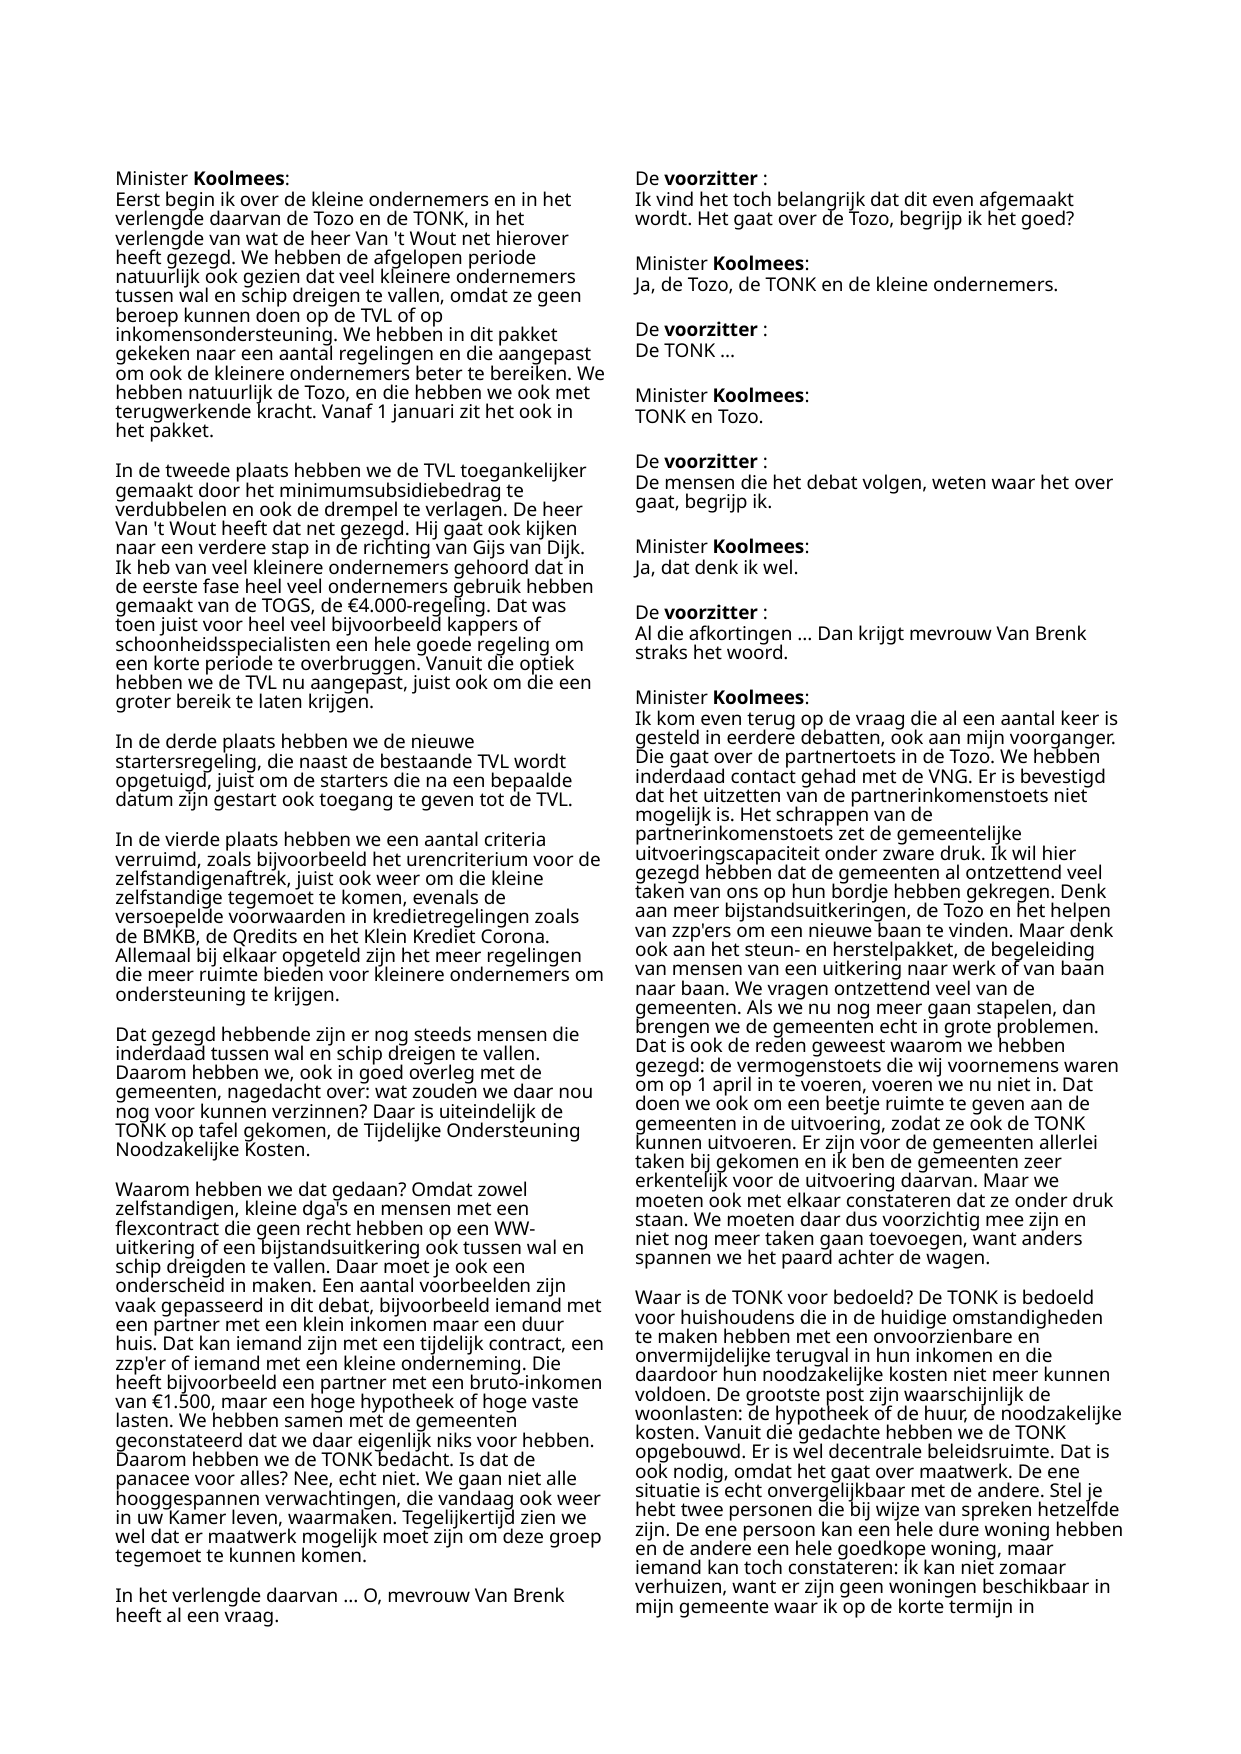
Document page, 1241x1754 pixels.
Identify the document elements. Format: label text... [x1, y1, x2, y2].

text Waar is de TONK voor bedoeld? De TONK is bedoeld voor huishoudens die in de huidige omstandigheden te maken hebben met een onvoorzienbare en onvermijdelijke terugval in hun inkomen en die daardoor hun noodzakelijke kosten niet meer kunnen voldoen. De grootste post zijn waarschijnlijk de woonlasten: de hypotheek of de huur, de noodzakelijke kosten. Vanuit die gedachte hebben we de TONK opgebouwd. Er is wel decentrale beleidsruimte. Dat is ook nodig, omdat het gaat over maatwerk. De ene situatie is echt onvergelijkbaar met de andere. Stel je hebt twee personen die bij wijze van spreken hetzelfde zijn. De ene persoon kan een hele dure woning hebben en de andere een hele goedkope woning, maar iemand kan toch constateren: ik kan niet zomaar verhuizen, want er zijn geen woningen beschikbaar in mijn gemeente waar ik op de korte termijn in [635, 1289, 1125, 1617]
text Minister Koolmees: [635, 684, 1125, 710]
text TONK en Tozo. [635, 408, 1125, 427]
text De voorzitter : [635, 448, 1125, 474]
text De TONK ... [635, 342, 1125, 361]
text Minister Koolmees: [635, 251, 1125, 276]
text In de derde plaats hebben we de nieuwe startersregeling, die naast de bestaande TVL wordt opgetuigd, juist om de starters die na een bepaalde datum zijn gestart ook toegang te geven tot de TVL. [115, 733, 605, 811]
text Ik kom even terug op de vraag die al een aantal keer is gesteld in eerdere debatten, ook aan mijn voorganger. Die gaat over de partnertoets in de Tozo. We hebben inderdaad contact gehad met de VNG. Er is bevestigd dat het uitzetten van de partnerinkomenstoets niet mogelijk is. Het schrappen van de partnerinkomenstoets zet de gemeentelijke uitvoeringscapaciteit onder zware druk. Ik wil hier gezegd hebben dat de gemeenten al ontzettend veel taken van ons op hun bordje hebben gekregen. Denk aan meer bijstandsuitkeringen, de Tozo en het helpen van zzp'ers om een nieuwe baan te vinden. Maar denk ook aan het steun- en herstelpakket, de begeleiding van mensen van een uitkering naar werk of van baan naar baan. We vragen ontzettend veel van de gemeenten. Als we nu nog meer gaan stapelen, dan brengen we de gemeenten echt in grote problemen. Dat is ook de reden geweest waarom we hebben gezegd: de vermogenstoets die wij voornemens waren om op 1 april in te voeren, voeren we nu niet in. Dat doen we ook om een beetje ruimte te geven aan de gemeenten in de uitvoering, zodat ze ook de TONK kunnen uitvoeren. Er zijn voor de gemeenten allerlei taken bij gekomen en ik ben de gemeenten zeer erkentelijk voor de uitvoering daarvan. Maar we moeten ook met elkaar constateren dat ze onder druk staan. We moeten daar dus voorzichtig mee zijn en niet nog meer taken gaan toevoegen, want anders spannen we het paard achter de wagen. [635, 710, 1125, 1269]
text De mensen die het debat volgen, weten waar het over gaat, begrijp ik. [635, 474, 1125, 512]
text Al die afkortingen ... Dan krijgt mevrouw Van Brenk straks het woord. [635, 625, 1125, 663]
text De voorzitter : [635, 599, 1125, 625]
text De voorzitter : [635, 165, 1125, 191]
text Minister Koolmees: [115, 165, 605, 191]
text Minister Koolmees: [635, 382, 1125, 408]
text Dat gezegd hebbende zijn er nog steeds mensen die inderdaad tussen wal en schip dreigen te vallen. Daarom hebben we, ook in goed overleg met de gemeenten, nagedacht over: wat zouden we daar nou nog voor kunnen verzinnen? Daar is uiteindelijk de TONK op tafel gekomen, de Tijdelijke Ondersteuning Noodzakelijke Kosten. [115, 1026, 605, 1160]
text Minister Koolmees: [635, 533, 1125, 559]
text In de tweede plaats hebben we de TVL toegankelijker gemaakt door het minimumsubsidiebedrag te verdubbelen en ook de drempel te verlagen. De heer Van 't Wout heeft dat net gezegd. Hij gaat ook kijken naar een verdere stap in de richting van Gijs van Dijk. Ik heb van veel kleinere ondernemers gehoord dat in de eerste fase heel veel ondernemers gebruik hebben gemaakt van de TOGS, de €4.000-regeling. Dat was toen juist voor heel veel bijvoorbeeld kappers of schoonheidsspecialisten een hele goede regeling om een korte periode te overbruggen. Vanuit die optiek hebben we de TVL nu aangepast, juist ook om die een groter bereik te laten krijgen. [115, 462, 605, 713]
text In het verlengde daarvan ... O, mevrouw Van Brenk heeft al een vraag. [115, 1587, 605, 1626]
text Ja, dat denk ik wel. [635, 559, 1125, 578]
text De voorzitter : [635, 316, 1125, 342]
text Waarom hebben we dat gedaan? Omdat zowel zelfstandigen, kleine dga's en mensen met een flexcontract die geen recht hebben op een WW-uitkering of een bijstandsuitkering ook tussen wal en schip dreigden te vallen. Daar moet je ook een onderscheid in maken. Een aantal voorbeelden zijn vaak gepasseerd in dit debat, bijvoorbeeld iemand met een partner met een klein inkomen maar een duur huis. Dat kan iemand zijn met een tijdelijk contract, een zzp'er of iemand met een kleine onderneming. Die heeft bijvoorbeeld een partner met een bruto-inkomen van €1.500, maar een hoge hypotheek of hoge vaste lasten. We hebben samen met de gemeenten geconstateerd dat we daar eigenlijk niks voor hebben. Daarom hebben we de TONK bedacht. Is dat de panacee voor alles? Nee, echt niet. We gaan niet alle hooggespannen verwachtingen, die vandaag ook weer in uw Kamer leven, waarmaken. Tegelijkertijd zien we wel dat er maatwerk mogelijk moet zijn om deze groep tegemoet te kunnen komen. [115, 1181, 605, 1567]
text Ik vind het toch belangrijk dat dit even afgemaakt wordt. Het gaat over de Tozo, begrijp ik het goed? [635, 191, 1125, 230]
text Eerst begin ik over de kleine ondernemers en in het verlengde daarvan de Tozo en de TONK, in het verlengde van wat de heer Van 't Wout net hierover heeft gezegd. We hebben de afgelopen periode natuurlijk ook gezien dat veel kleinere ondernemers tussen wal en schip dreigen te vallen, omdat ze geen beroep kunnen doen op de TVL of op inkomensondersteuning. We hebben in dit pakket gekeken naar een aantal regelingen en die aangepast om ook de kleinere ondernemers beter te bereiken. We hebben natuurlijk de Tozo, en die hebben we ook met terugwerkende kracht. Vanaf 1 januari zit het ook in het pakket. [115, 191, 605, 442]
text Ja, de Tozo, de TONK en de kleine ondernemers. [635, 276, 1125, 296]
text In de vierde plaats hebben we een aantal criteria verruimd, zoals bijvoorbeeld het urencriterium voor de zelfstandigenaftrek, juist ook weer om die kleine zelfstandige tegemoet te komen, evenals de versoepelde voorwaarden in kredietregelingen zoals de BMKB, de Qredits en het Klein Krediet Corona. Allemaal bij elkaar opgeteld zijn het meer regelingen die meer ruimte bieden voor kleinere ondernemers om ondersteuning te krijgen. [115, 831, 605, 1005]
